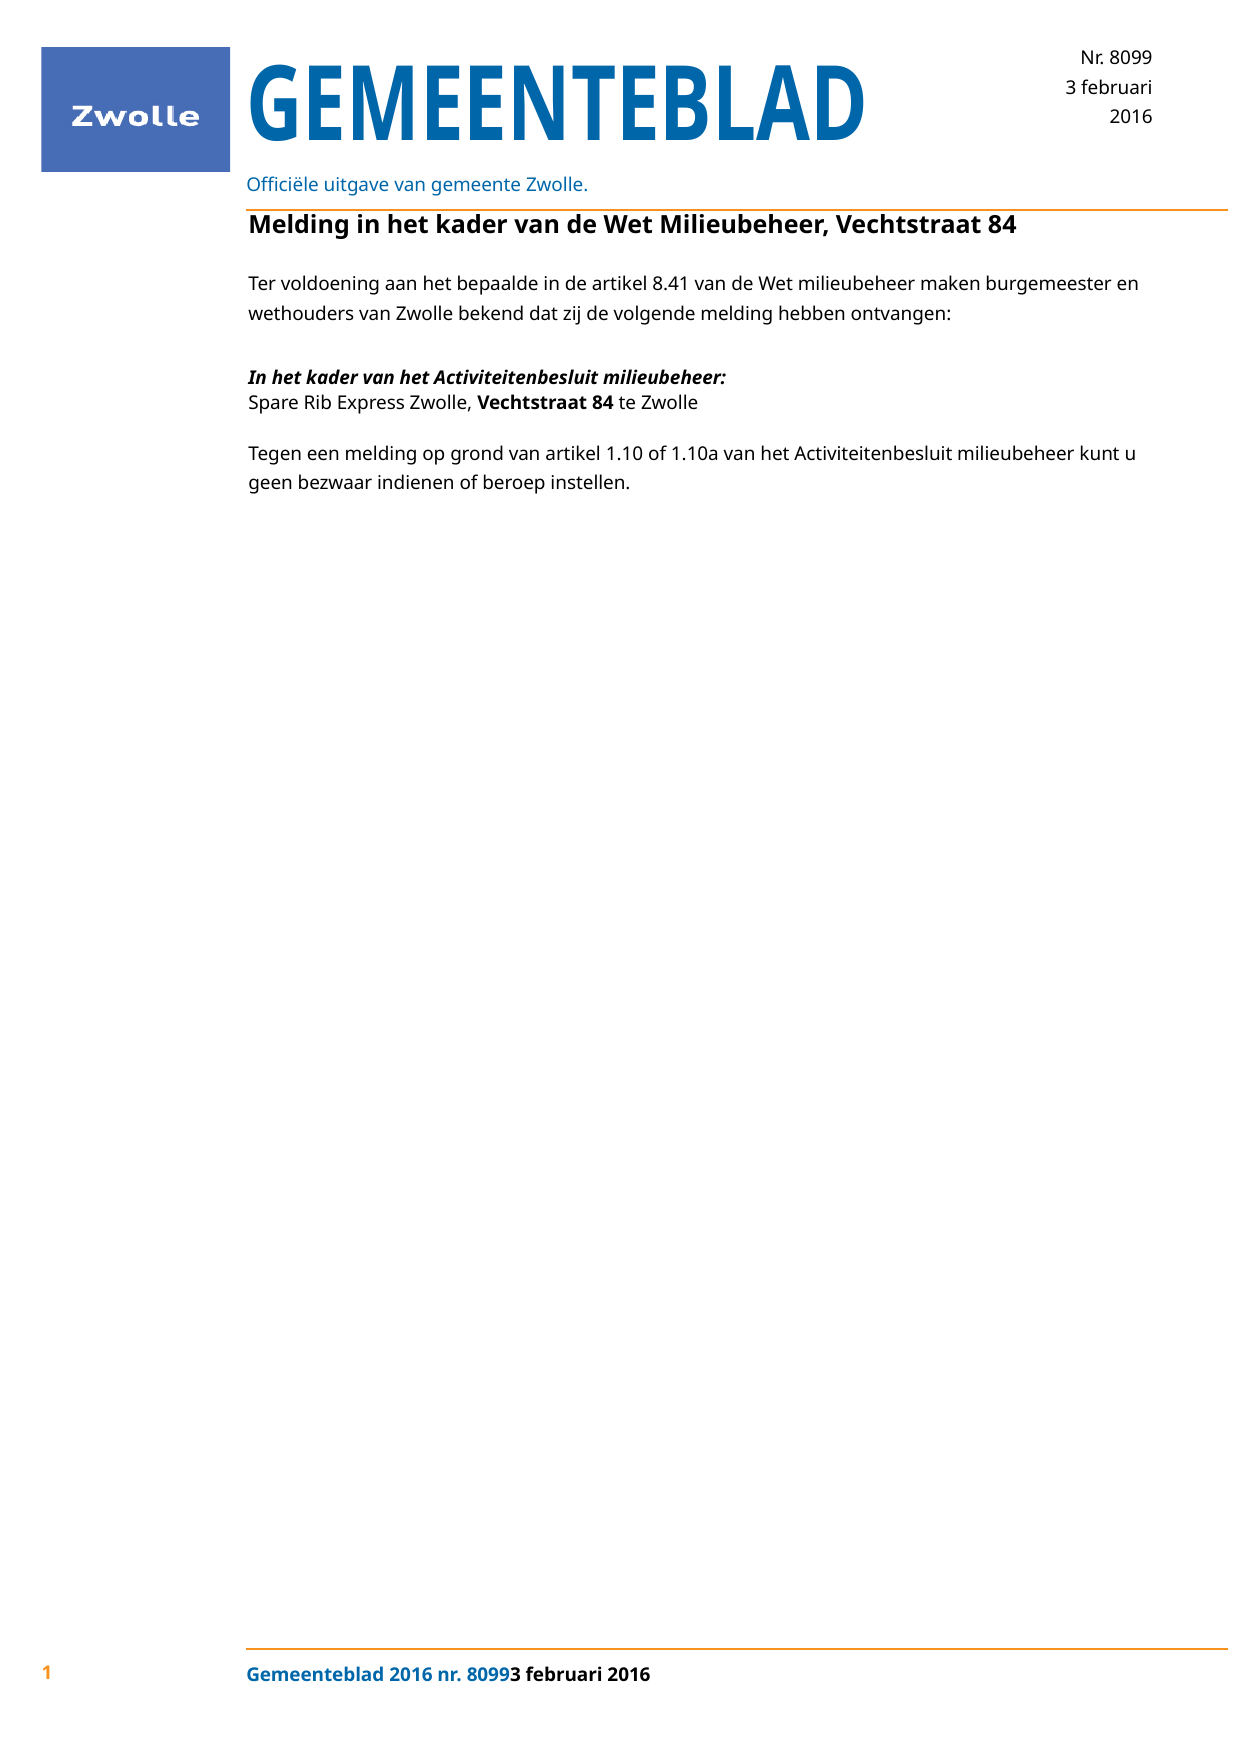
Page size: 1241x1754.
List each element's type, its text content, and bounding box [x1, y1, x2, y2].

text Melding in het kader van de Wet Milieubeheer, Vechtstraat 84 [248, 211, 1152, 241]
text Tegen een melding op grond van artikel 1.10 of 1.10a van het Activiteitenbesluit milieubeheer kunt u geen bezwaar indienen of beroep instellen. [248, 440, 1152, 495]
picture [41, 47, 231, 172]
text In het kader van het Activiteitenbesluit milieubeheer: [248, 364, 1152, 389]
text Spare Rib Express Zwolle, Vechtstraat 84 te Zwolle [248, 389, 1152, 415]
text Ter voldoening aan het bepaalde in de artikel 8.41 van de Wet milieubeheer maken burgemeester en wethouders van Zwolle bekend dat zij de volgende melding hebben ontvangen: [248, 270, 1152, 326]
